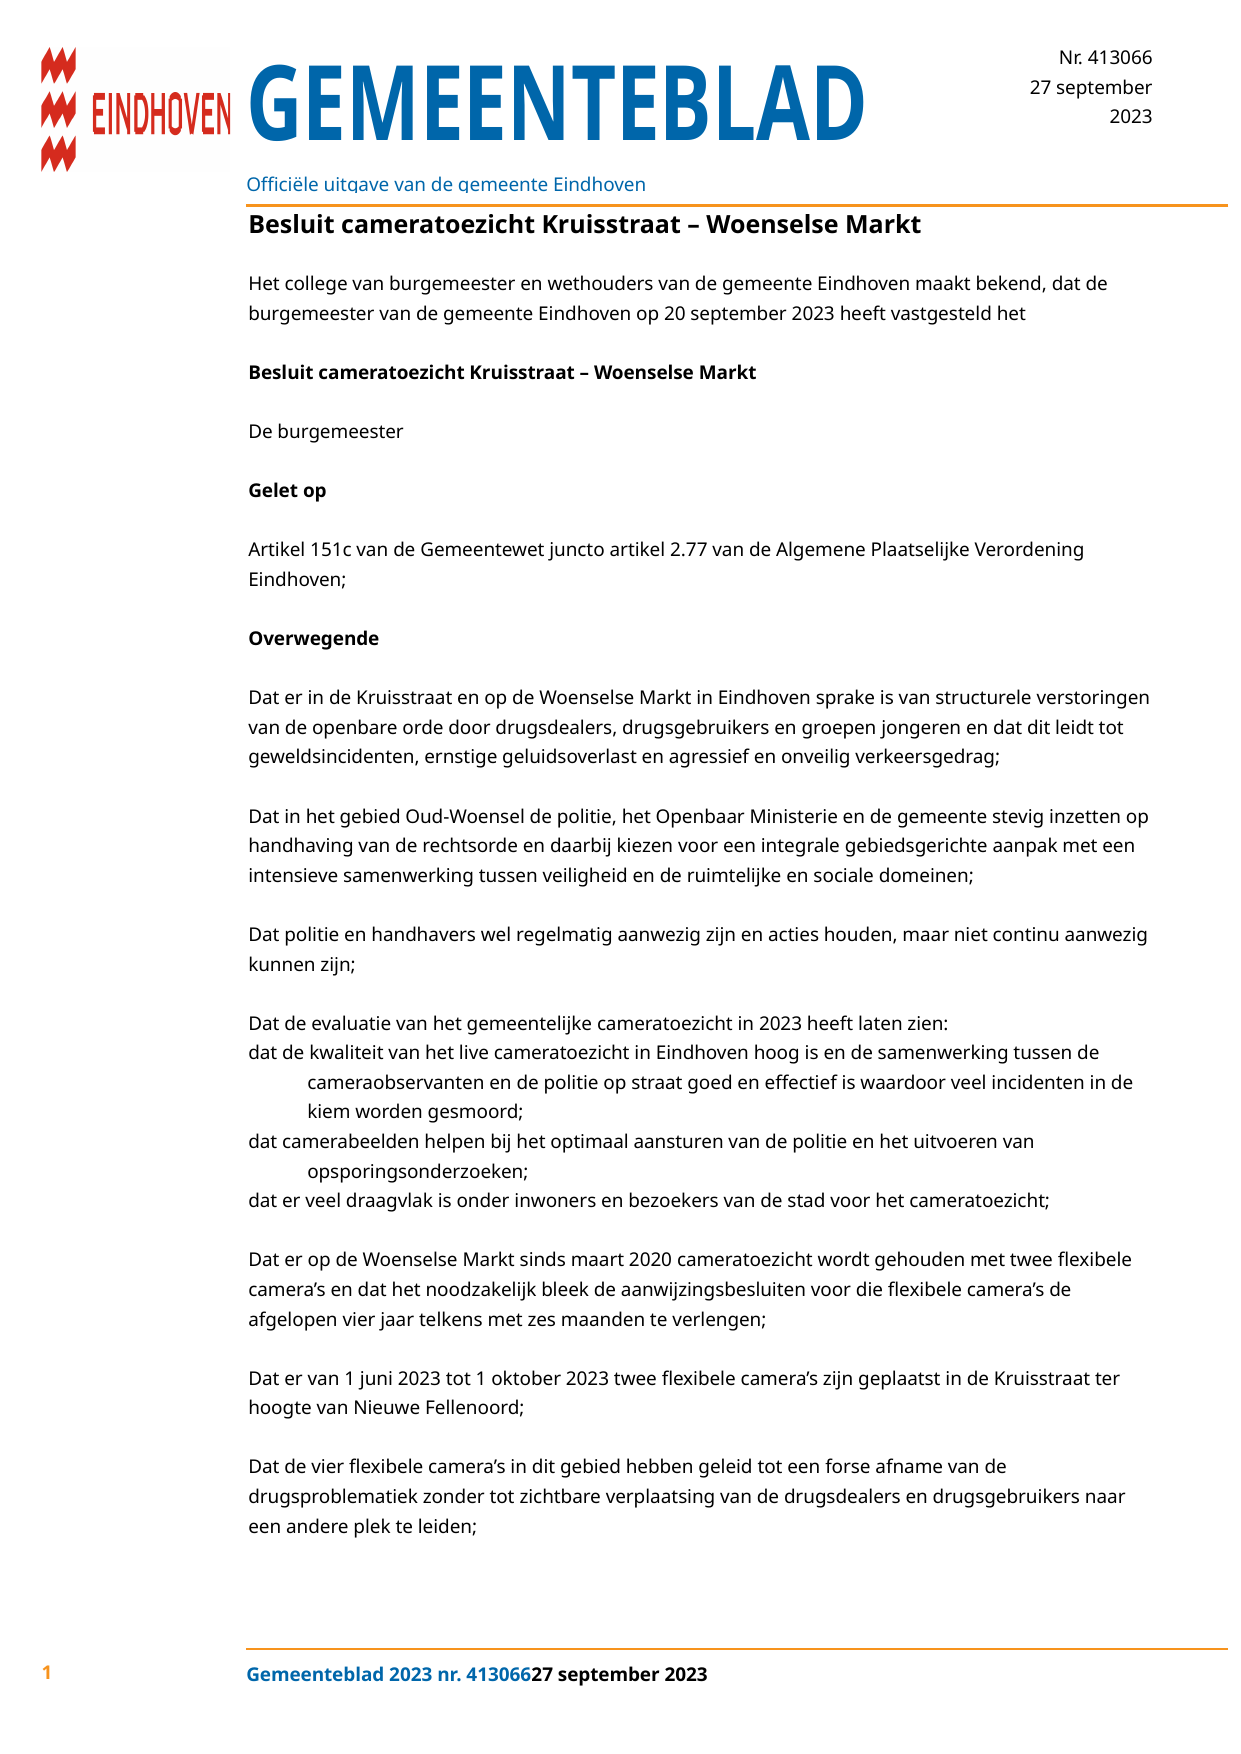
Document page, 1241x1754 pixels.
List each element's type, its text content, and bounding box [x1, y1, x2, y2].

text Dat er van 1 juni 2023 tot 1 oktober 2023 twee flexibele camera’s zijn geplaatst in de Kruisstraat ter hoogte van Nieuwe Fellenoord; [248, 1365, 1152, 1420]
list opsporingsonderzoeken; [248, 1158, 1152, 1183]
text Dat politie en handhavers wel regelmatig aanwezig zijn en acties houden, maar niet continu aanwezig kunnen zijn; [248, 921, 1152, 976]
text dat camerabeelden helpen bij het optimaal aansturen van de politie en het uitvoeren van [248, 1128, 1152, 1154]
picture [41, 47, 231, 172]
text Dat er in de Kruisstraat en op de Woenselse Markt in Eindhoven sprake is van structurele verstoringen van de openbare orde door drugsdealers, drugsgebruikers en groepen jongeren en dat dit leidt tot geweldsincidenten, ernstige geluidsoverlast en agressief en onveilig verkeersgedrag; [248, 684, 1152, 769]
text Dat er op de Woenselse Markt sinds maart 2020 cameratoezicht wordt gehouden met twee flexibele camera’s en dat het noodzakelijk bleek de aanwijzingsbesluiten voor die flexibele camera’s de afgelopen vier jaar telkens met zes maanden te verlengen; [248, 1247, 1152, 1331]
list kiem worden gesmoord; [248, 1099, 1152, 1124]
text Besluit cameratoezicht Kruisstraat – Woenselse Markt [248, 359, 1152, 385]
text Dat in het gebied Oud-Woensel de politie, het Openbaar Ministerie en de gemeente stevig inzetten op handhaving van de rechtsorde en daarbij kiezen voor een integrale gebiedsgerichte aanpak met een intensieve samenwerking tussen veiligheid en de ruimtelijke en sociale domeinen; [248, 803, 1152, 888]
text Gelet op [248, 477, 1152, 503]
text Dat de evaluatie van het gemeentelijke cameratoezicht in 2023 heeft laten zien: [248, 1010, 1152, 1036]
text dat er veel draagvlak is onder inwoners en bezoekers van de stad voor het cameratoezicht; [248, 1187, 1152, 1213]
text Overwegende [248, 625, 1152, 651]
text De burgemeester [248, 418, 1152, 444]
text Het college van burgemeester en wethouders van de gemeente Eindhoven maakt bekend, dat de burgemeester van de gemeente Eindhoven op 20 september 2023 heeft vastgesteld het [248, 270, 1152, 326]
text Artikel 151c van de Gemeentewet juncto artikel 2.77 van de Algemene Plaatselijke Verordening Eindhoven; [248, 537, 1152, 592]
list cameraobservanten en de politie op straat goed en effectief is waardoor veel incidenten in de [248, 1069, 1152, 1095]
text Besluit cameratoezicht Kruisstraat – Woenselse Markt [248, 207, 1152, 241]
text dat de kwaliteit van het live cameratoezicht in Eindhoven hoog is en de samenwerking tussen de [248, 1039, 1152, 1065]
text Dat de vier flexibele camera’s in dit gebied hebben geleid tot een forse afname van de drugsproblematiek zonder tot zichtbare verplaatsing van de drugsdealers en drugsgebruikers naar een andere plek te leiden; [248, 1454, 1152, 1538]
